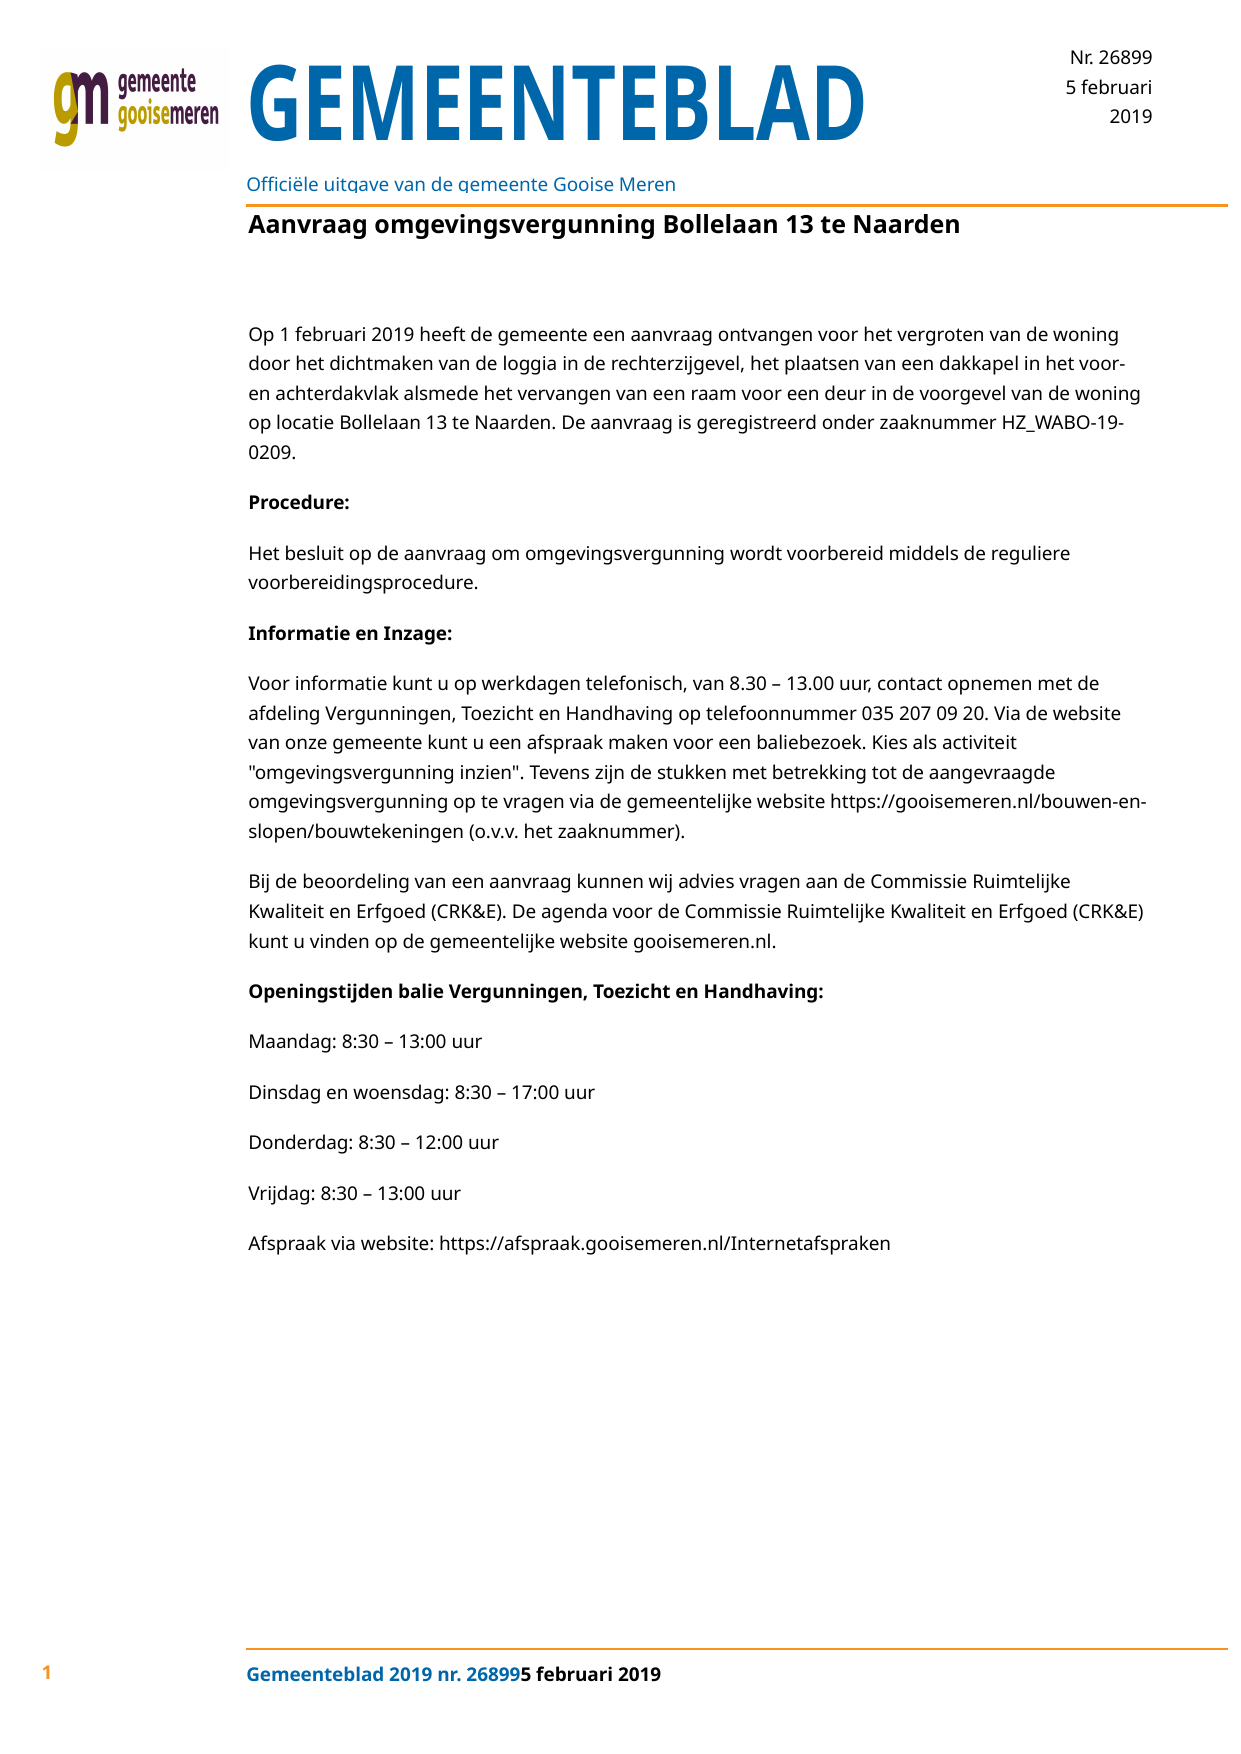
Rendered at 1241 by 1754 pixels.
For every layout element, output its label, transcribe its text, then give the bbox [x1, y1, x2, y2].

picture [41, 47, 231, 172]
text Dinsdag en woensdag: 8:30 – 17:00 uur [248, 1079, 1152, 1105]
text Vrijdag: 8:30 – 13:00 uur [248, 1180, 1152, 1206]
text Donderdag: 8:30 – 12:00 uur [248, 1129, 1152, 1155]
text Bij de beoordeling van een aanvraag kunnen wij advies vragen aan de Commissie Ruimtelijke Kwaliteit en Erfgoed (CRK&E). De agenda voor de Commissie Ruimtelijke Kwaliteit en Erfgoed (CRK&E) kunt u vinden op de gemeentelijke website gooisemeren.nl. [248, 869, 1152, 953]
text Aanvraag omgevingsvergunning Bollelaan 13 te Naarden [248, 207, 1152, 241]
text Voor informatie kunt u op werkdagen telefonisch, van 8.30 – 13.00 uur, contact opnemen met de afdeling Vergunningen, Toezicht en Handhaving op telefoonnummer 035 207 09 20. Via de website van onze gemeente kunt u een afspraak maken voor een baliebezoek. Kies als activiteit "omgevingsvergunning inzien". Tevens zijn de stukken met betrekking tot de aangevraagde omgevingsvergunning op te vragen via de gemeentelijke website https://gooisemeren.nl/bouwen-en-slopen/bouwtekeningen (o.v.v. het zaaknummer). [248, 670, 1152, 844]
text Afspraak via website: https://afspraak.gooisemeren.nl/Internetafspraken [248, 1230, 1152, 1256]
text Informatie en Inzage: [248, 620, 1152, 646]
text Procedure: [248, 489, 1152, 515]
text Maandag: 8:30 – 13:00 uur [248, 1029, 1152, 1054]
text Op 1 februari 2019 heeft de gemeente een aanvraag ontvangen voor het vergroten van de woning door het dichtmaken van de loggia in de rechterzijgevel, het plaatsen van een dakkapel in het voor- en achterdakvlak alsmede het vervangen van een raam voor een deur in de voorgevel van de woning op locatie Bollelaan 13 te Naarden. De aanvraag is geregistreerd onder zaaknummer HZ_WABO-19-0209. [248, 321, 1152, 465]
text Het besluit op de aanvraag om omgevingsvergunning wordt voorbereid middels de reguliere voorbereidingsprocedure. [248, 540, 1152, 595]
text Openingstijden balie Vergunningen, Toezicht en Handhaving: [248, 978, 1152, 1004]
